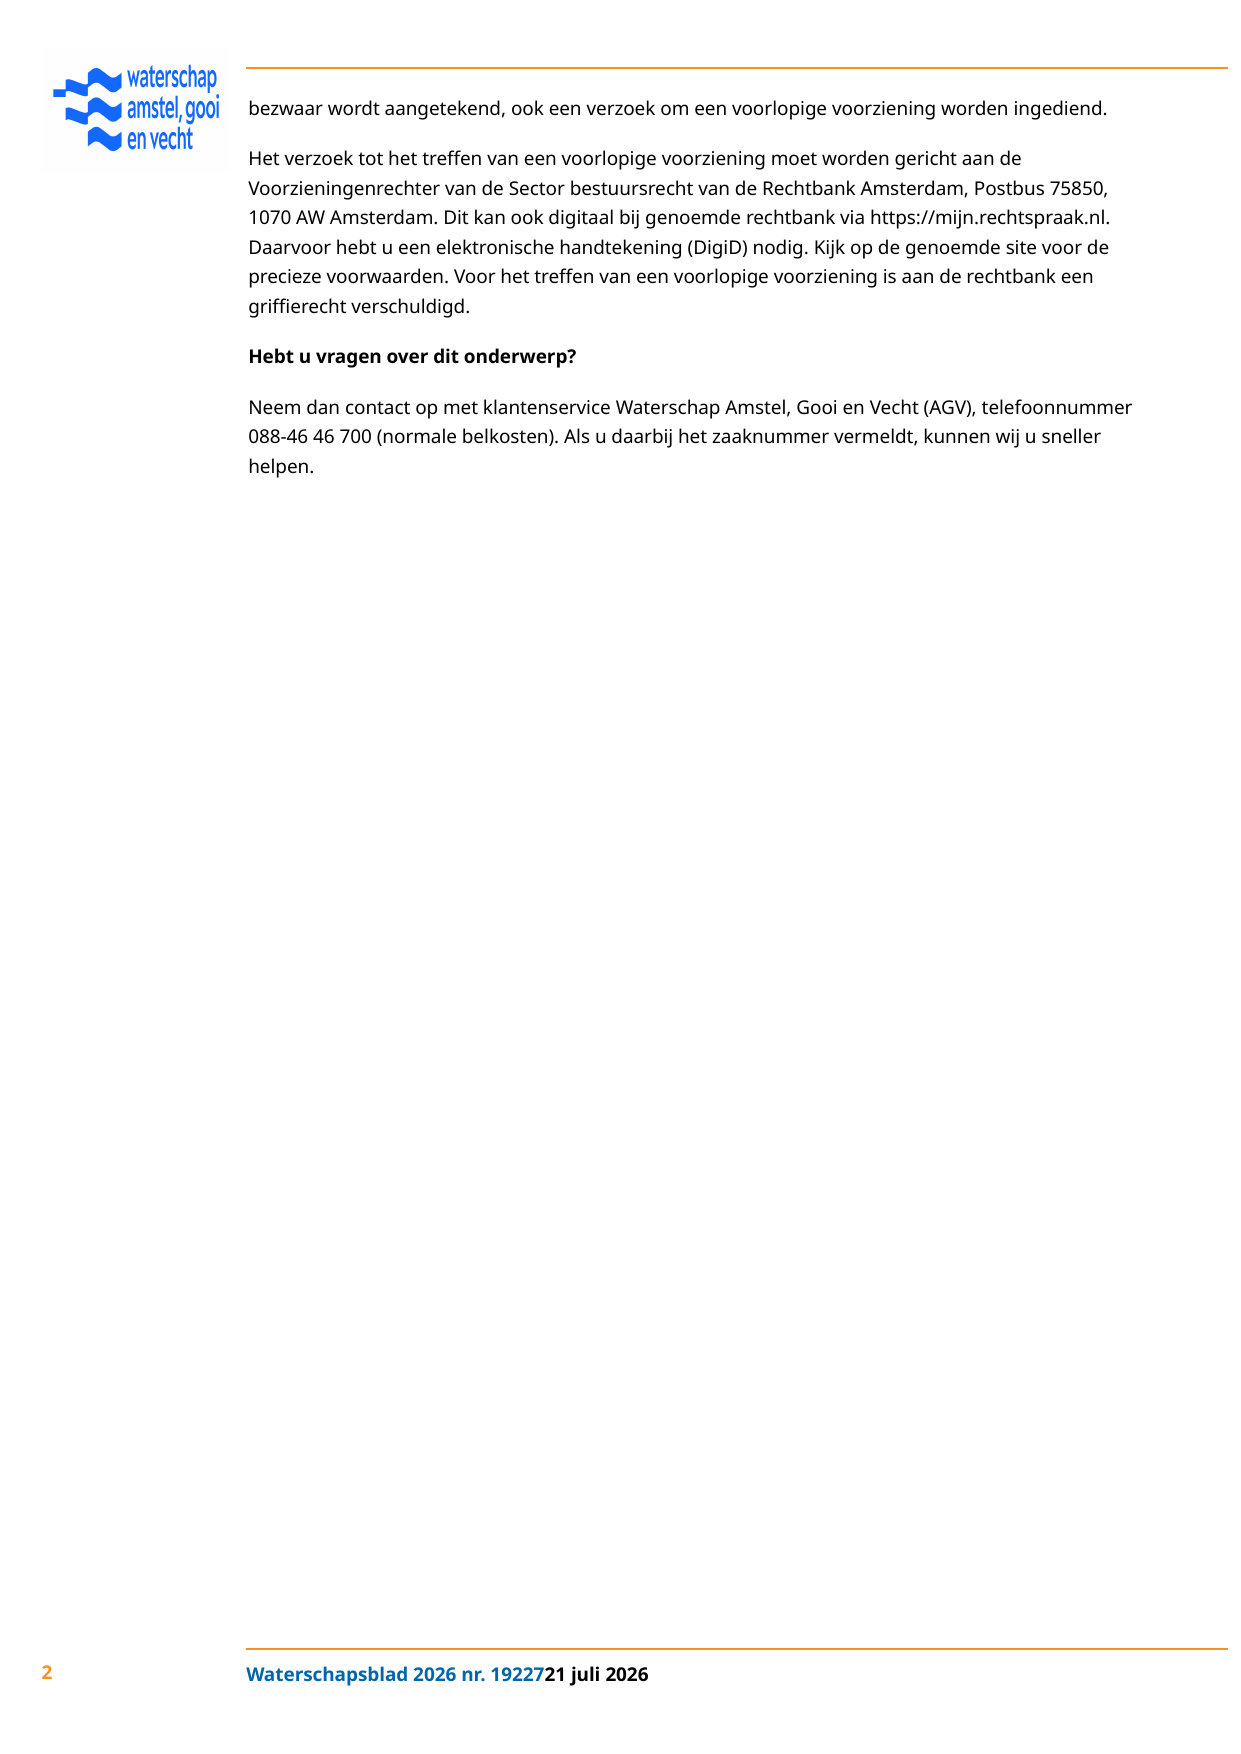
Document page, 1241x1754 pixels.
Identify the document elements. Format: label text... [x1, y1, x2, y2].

picture [41, 47, 231, 172]
text Het verzoek tot het treffen van een voorlopige voorziening moet worden gericht aan de Voorzieningenrechter van de Sector bestuursrecht van de Rechtbank Amsterdam, Postbus 75850, 1070 AW Amsterdam. Dit kan ook digitaal bij genoemde rechtbank via https://mijn.rechtspraak.nl. Daarvoor hebt u een elektronische handtekening (DigiD) nodig. Kijk op de genoemde site voor de precieze voorwaarden. Voor het treffen van een voorlopige voorziening is aan de rechtbank een griffierecht verschuldigd. [248, 145, 1152, 319]
text bezwaar wordt aangetekend, ook een verzoek om een voorlopige voorziening worden ingediend. [248, 95, 1152, 121]
text Neem dan contact op met klantenservice Waterschap Amstel, Gooi en Vecht (AGV), telefoonnummer 088-46 46 700 (normale belkosten). Als u daarbij het zaaknummer vermeldt, kunnen wij u sneller helpen. [248, 394, 1152, 479]
text Hebt u vragen over dit onderwerp? [248, 343, 1152, 369]
